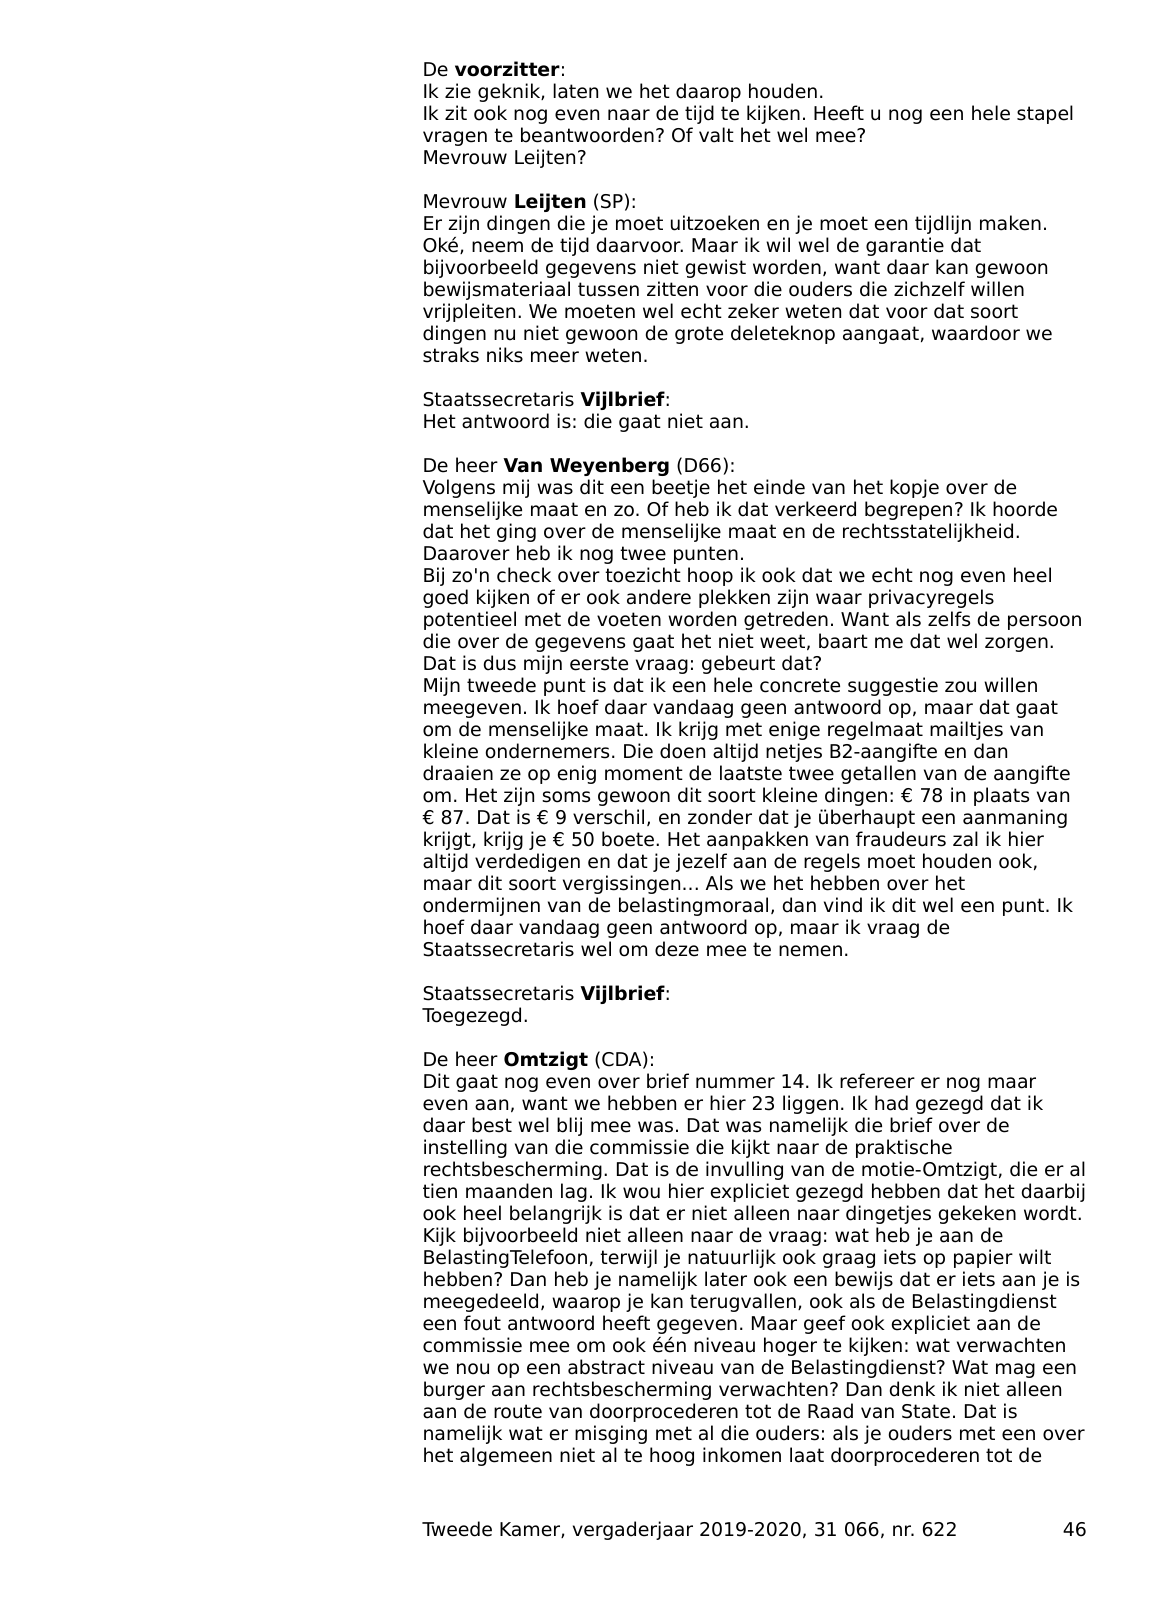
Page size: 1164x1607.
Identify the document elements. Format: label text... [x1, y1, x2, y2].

text Dit gaat nog even over brief nummer 14. Ik refereer er nog maar even aan, want we hebben er hier 23 liggen. Ik had gezegd dat ik daar best wel blij mee was. Dat was namelijk die brief over de instelling van die commissie die kijkt naar de praktische rechtsbescherming. Dat is de invulling van de motie-Omtzigt, die er al tien maanden lag. Ik wou hier expliciet gezegd hebben dat het daarbij ook heel belangrijk is dat er niet alleen naar dingetjes gekeken wordt. Kijk bijvoorbeeld niet alleen naar de vraag: wat heb je aan de BelastingTelefoon, terwijl je natuurlijk ook graag iets op papier wilt hebben? Dan heb je namelijk later ook een bewijs dat er iets aan je is meegedeeld, waarop je kan terugvallen, ook als de Belastingdienst een fout antwoord heeft gegeven. Maar geef ook expliciet aan de commissie mee om ook één niveau hoger te kijken: wat verwachten we nou op een abstract niveau van de Belastingdienst? Wat mag een burger aan rechtsbescherming verwachten? Dan denk ik niet alleen aan de route van doorprocederen tot de Raad van State. Dat is namelijk wat er misging met al die ouders: als je ouders met een over het algemeen niet al te hoog inkomen laat doorprocederen tot de [422, 1071, 1087, 1467]
text Ik zie geknik, laten we het daarop houden. [422, 81, 1087, 103]
text Ik zit ook nog even naar de tijd te kijken. Heeft u nog een hele stapel vragen te beantwoorden? Of valt het wel mee? [422, 103, 1087, 147]
text Bij zo'n check over toezicht hoop ik ook dat we echt nog even heel goed kijken of er ook andere plekken zijn waar privacyregels potentieel met de voeten worden getreden. Want als zelfs de persoon die over de gegevens gaat het niet weet, baart me dat wel zorgen. Dat is dus mijn eerste vraag: gebeurt dat? [422, 565, 1087, 675]
text Toegezegd. [422, 1005, 1087, 1027]
text De heer Van Weyenberg (D66): [422, 455, 1087, 477]
text Het antwoord is: die gaat niet aan. [422, 411, 1087, 433]
text Staatssecretaris Vijlbrief: [422, 983, 1087, 1005]
text Mijn tweede punt is dat ik een hele concrete suggestie zou willen meegeven. Ik hoef daar vandaag geen antwoord op, maar dat gaat om de menselijke maat. Ik krijg met enige regelmaat mailtjes van kleine ondernemers. Die doen altijd netjes B2-aangifte en dan draaien ze op enig moment de laatste twee getallen van de aangifte om. Het zijn soms gewoon dit soort kleine dingen: € 78 in plaats van € 87. Dat is € 9 verschil, en zonder dat je überhaupt een aanmaning krijgt, krijg je € 50 boete. Het aanpakken van fraudeurs zal ik hier altijd verdedigen en dat je jezelf aan de regels moet houden ook, maar dit soort vergissingen... Als we het hebben over het ondermijnen van de belastingmoraal, dan vind ik dit wel een punt. Ik hoef daar vandaag geen antwoord op, maar ik vraag de Staatssecretaris wel om deze mee te nemen. [422, 675, 1087, 961]
text De voorzitter: [422, 59, 1087, 81]
text Mevrouw Leijten? [422, 147, 1087, 169]
text Staatssecretaris Vijlbrief: [422, 389, 1087, 411]
text Volgens mij was dit een beetje het einde van het kopje over de menselijke maat en zo. Of heb ik dat verkeerd begrepen? Ik hoorde dat het ging over de menselijke maat en de rechtsstatelijkheid. Daarover heb ik nog twee punten. [422, 477, 1087, 565]
text Er zijn dingen die je moet uitzoeken en je moet een tijdlijn maken. Oké, neem de tijd daarvoor. Maar ik wil wel de garantie dat bijvoorbeeld gegevens niet gewist worden, want daar kan gewoon bewijsmateriaal tussen zitten voor die ouders die zichzelf willen vrijpleiten. We moeten wel echt zeker weten dat voor dat soort dingen nu niet gewoon de grote deleteknop aangaat, waardoor we straks niks meer weten. [422, 213, 1087, 367]
text Mevrouw Leijten (SP): [422, 191, 1087, 213]
text De heer Omtzigt (CDA): [422, 1049, 1087, 1071]
